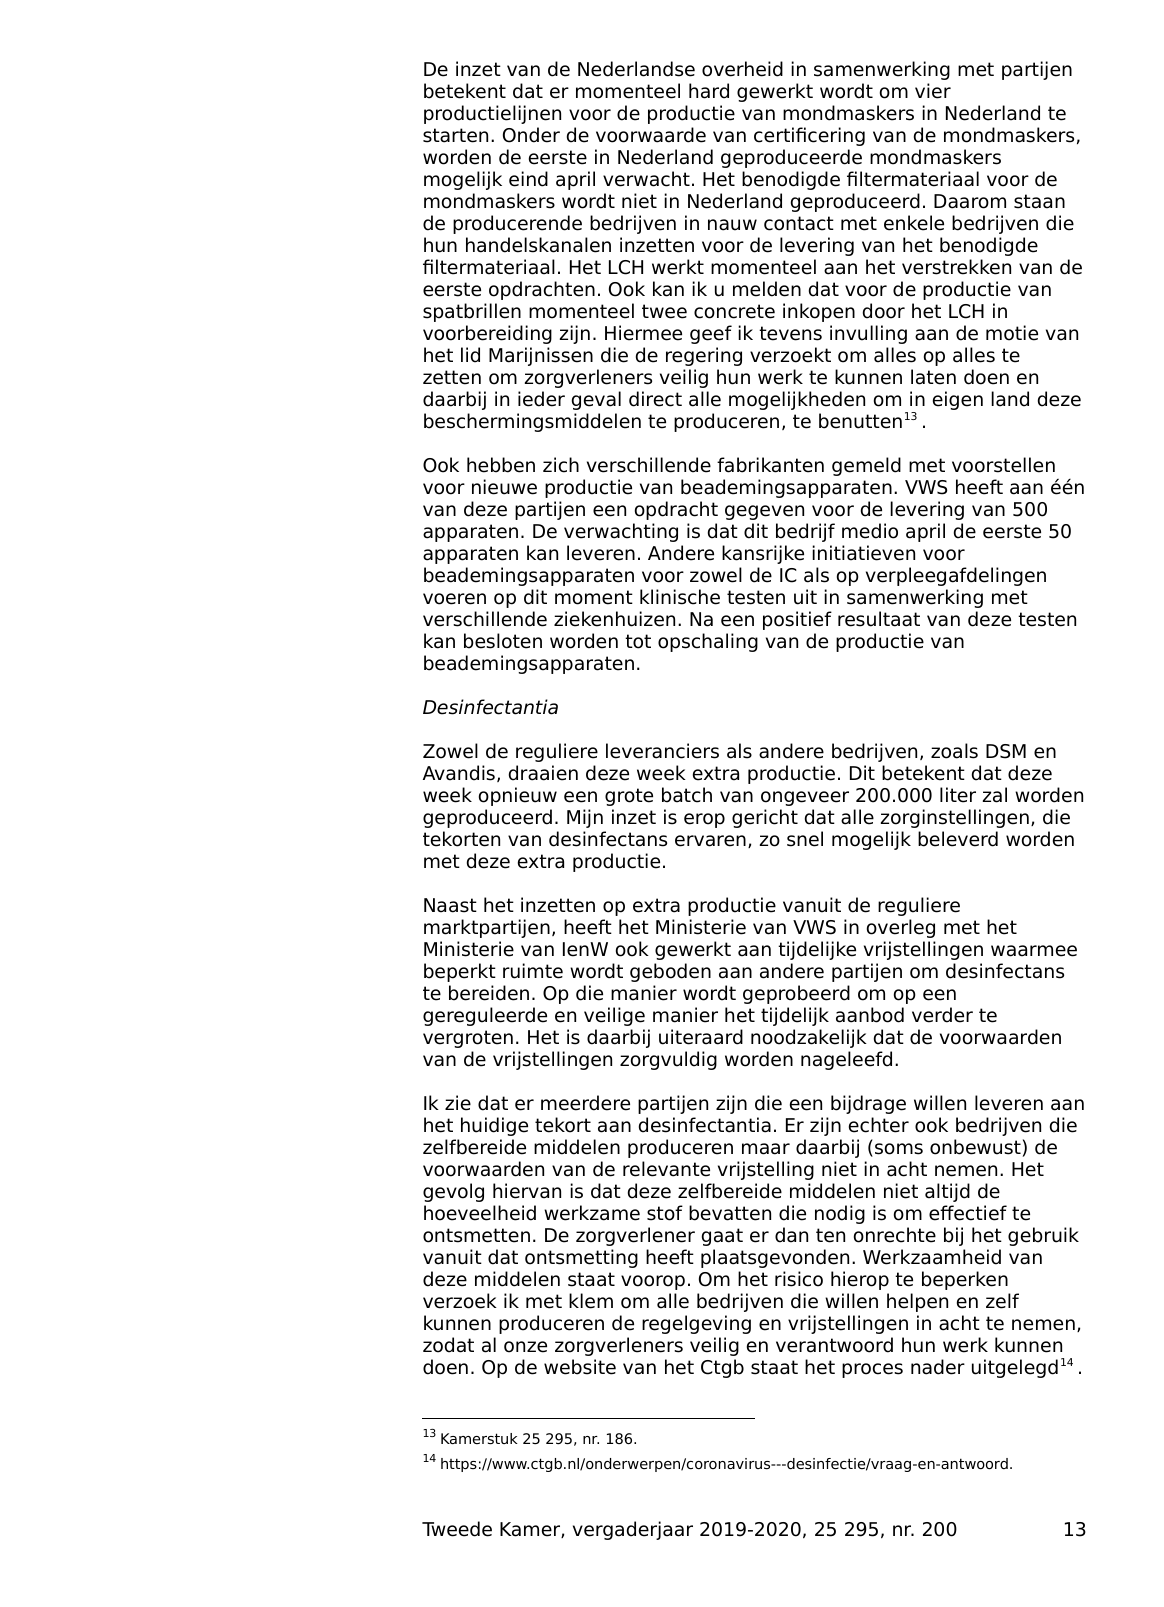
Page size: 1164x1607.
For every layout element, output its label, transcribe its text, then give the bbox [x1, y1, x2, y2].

text Ik zie dat er meerdere partijen zijn die een bijdrage willen leveren aan het huidige tekort aan desinfectantia. Er zijn echter ook bedrijven die zelfbereide middelen produceren maar daarbij (soms onbewust) de voorwaarden van de relevante vrijstelling niet in acht nemen. Het gevolg hiervan is dat deze zelfbereide middelen niet altijd de hoeveelheid werkzame stof bevatten die nodig is om effectief te ontsmetten. De zorgverlener gaat er dan ten onrechte bij het gebruik vanuit dat ontsmetting heeft plaatsgevonden. Werkzaamheid van deze middelen staat voorop. Om het risico hierop te beperken verzoek ik met klem om alle bedrijven die willen helpen en zelf kunnen produceren de regelgeving en vrijstellingen in acht te nemen, zodat al onze zorgverleners veilig en verantwoord hun werk kunnen doen. Op de website van het Ctgb staat het proces nader uitgelegd. [422, 1093, 1087, 1379]
text De inzet van de Nederlandse overheid in samenwerking met partijen betekent dat er momenteel hard gewerkt wordt om vier productielijnen voor de productie van mondmaskers in Nederland te starten. Onder de voorwaarde van certificering van de mondmaskers, worden de eerste in Nederland geproduceerde mondmaskers mogelijk eind april verwacht. Het benodigde filtermateriaal voor de mondmaskers wordt niet in Nederland geproduceerd. Daarom staan de producerende bedrijven in nauw contact met enkele bedrijven die hun handelskanalen inzetten voor de levering van het benodigde filtermateriaal. Het LCH werkt momenteel aan het verstrekken van de eerste opdrachten. Ook kan ik u melden dat voor de productie van spatbrillen momenteel twee concrete inkopen door het LCH in voorbereiding zijn. Hiermee geef ik tevens invulling aan de motie van het lid Marijnissen die de regering verzoekt om alles op alles te zetten om zorgverleners veilig hun werk te kunnen laten doen en daarbij in ieder geval direct alle mogelijkheden om in eigen land deze beschermingsmiddelen te produceren, te benutten. [422, 59, 1087, 433]
text Kamerstuk 25 295, nr. 186. [422, 1427, 1087, 1449]
text Ook hebben zich verschillende fabrikanten gemeld met voorstellen voor nieuwe productie van beademingsapparaten. VWS heeft aan één van deze partijen een opdracht gegeven voor de levering van 500 apparaten. De verwachting is dat dit bedrijf medio april de eerste 50 apparaten kan leveren. Andere kansrijke initiatieven voor beademingsapparaten voor zowel de IC als op verpleegafdelingen voeren op dit moment klinische testen uit in samenwerking met verschillende ziekenhuizen. Na een positief resultaat van deze testen kan besloten worden tot opschaling van de productie van beademingsapparaten. [422, 455, 1087, 675]
text Naast het inzetten op extra productie vanuit de reguliere marktpartijen, heeft het Ministerie van VWS in overleg met het Ministerie van IenW ook gewerkt aan tijdelijke vrijstellingen waarmee beperkt ruimte wordt geboden aan andere partijen om desinfectans te bereiden. Op die manier wordt geprobeerd om op een gereguleerde en veilige manier het tijdelijk aanbod verder te vergroten. Het is daarbij uiteraard noodzakelijk dat de voorwaarden van de vrijstellingen zorgvuldig worden nageleefd. [422, 895, 1087, 1071]
text Zowel de reguliere leveranciers als andere bedrijven, zoals DSM en Avandis, draaien deze week extra productie. Dit betekent dat deze week opnieuw een grote batch van ongeveer 200.000 liter zal worden geproduceerd. Mijn inzet is erop gericht dat alle zorginstellingen, die tekorten van desinfectans ervaren, zo snel mogelijk beleverd worden met deze extra productie. [422, 741, 1087, 873]
subtitle Desinfectantia [422, 697, 1087, 719]
text https://www.ctgb.nl/onderwerpen/coronavirus---desinfectie/vraag-en-antwoord. [422, 1452, 1087, 1474]
